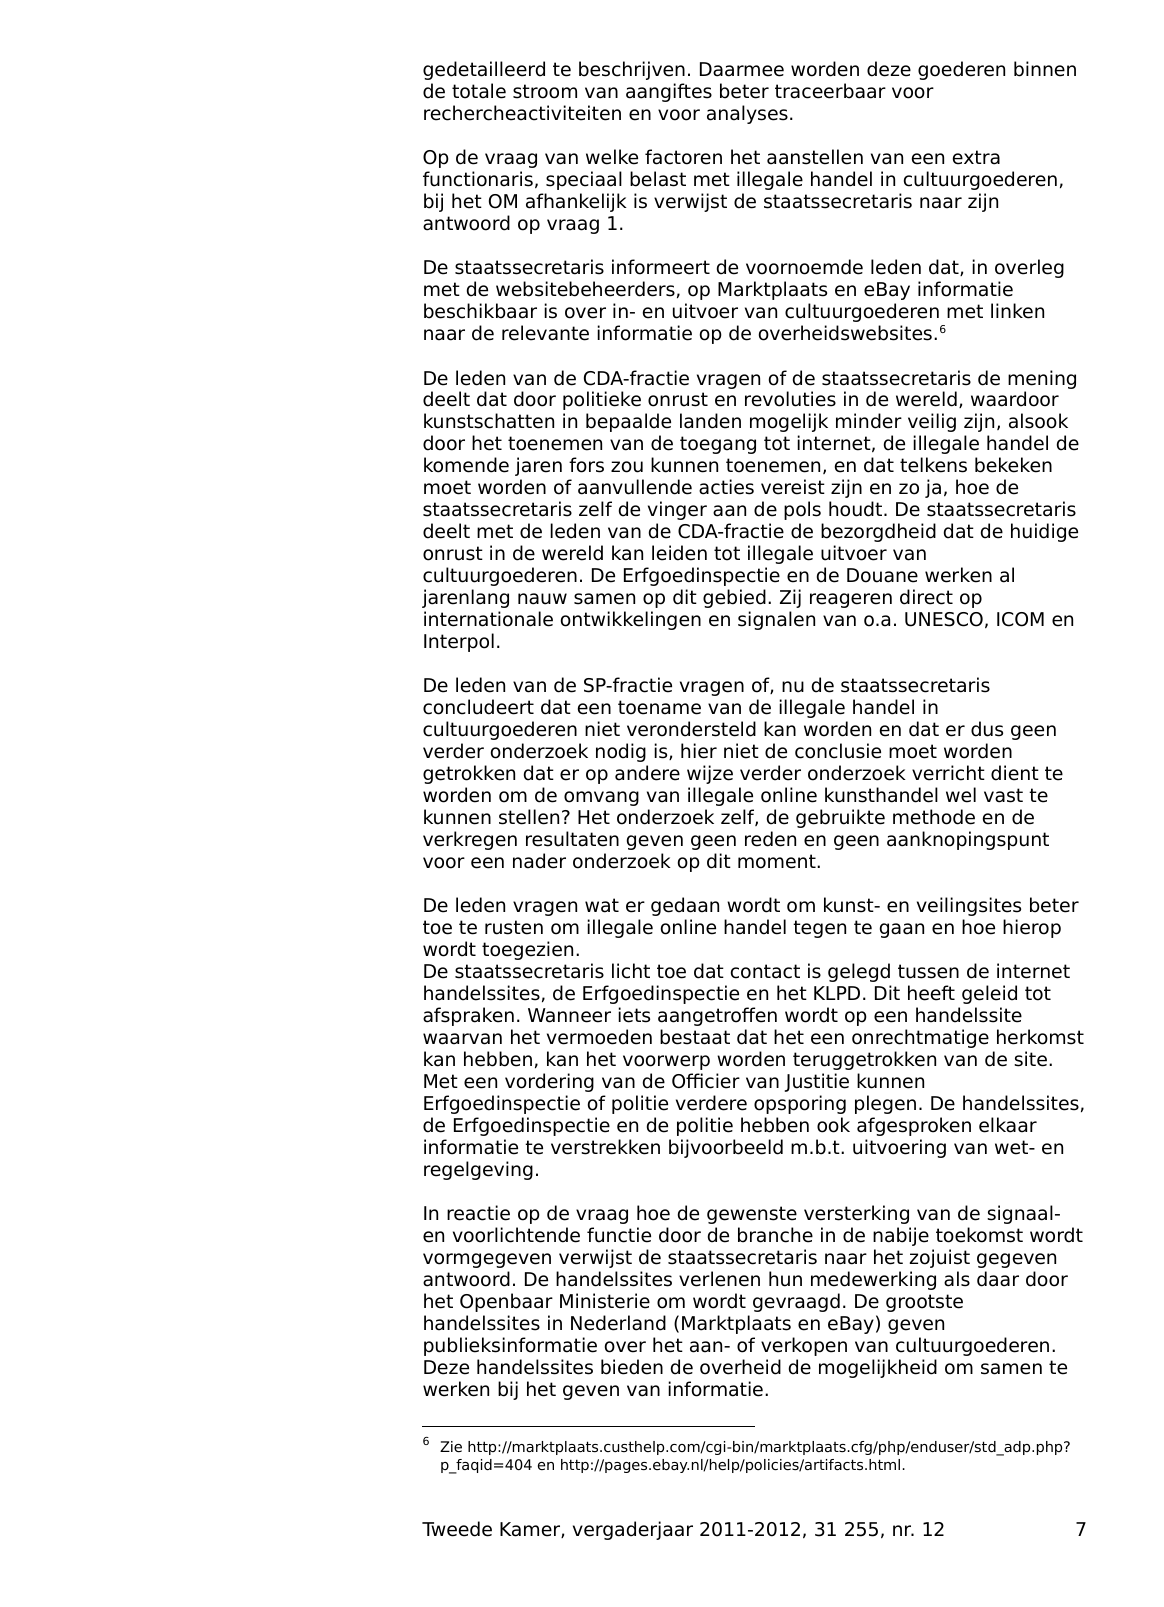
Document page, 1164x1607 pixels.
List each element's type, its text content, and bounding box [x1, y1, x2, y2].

text De leden van de CDA-fractie vragen of de staatssecretaris de mening deelt dat door politieke onrust en revoluties in de wereld, waardoor kunstschatten in bepaalde landen mogelijk minder veilig zijn, alsook door het toenemen van de toegang tot internet, de illegale handel de komende jaren fors zou kunnen toenemen, en dat telkens bekeken moet worden of aanvullende acties vereist zijn en zo ja, hoe de staatssecretaris zelf de vinger aan de pols houdt. De staatssecretaris deelt met de leden van de CDA-fractie de bezorgdheid dat de huidige onrust in de wereld kan leiden tot illegale uitvoer van cultuurgoederen. De Erfgoedinspectie en de Douane werken al jarenlang nauw samen op dit gebied. Zij reageren direct op internationale ontwikkelingen en signalen van o.a. UNESCO, ICOM en Interpol. [422, 367, 1087, 653]
text De leden vragen wat er gedaan wordt om kunst- en veilingsites beter toe te rusten om illegale online handel tegen te gaan en hoe hierop wordt toegezien. [422, 895, 1087, 961]
text De staatssecretaris licht toe dat contact is gelegd tussen de internet handelssites, de Erfgoedinspectie en het KLPD. Dit heeft geleid tot afspraken. Wanneer iets aangetroffen wordt op een handelssite waarvan het vermoeden bestaat dat het een onrechtmatige herkomst kan hebben, kan het voorwerp worden teruggetrokken van de site. Met een vordering van de Officier van Justitie kunnen Erfgoedinspectie of politie verdere opsporing plegen. De handelssites, de Erfgoedinspectie en de politie hebben ook afgesproken elkaar informatie te verstrekken bijvoorbeeld m.b.t. uitvoering van wet- en regelgeving. [422, 961, 1087, 1181]
text De leden van de SP-fractie vragen of, nu de staatssecretaris concludeert dat een toename van de illegale handel in cultuurgoederen niet verondersteld kan worden en dat er dus geen verder onderzoek nodig is, hier niet de conclusie moet worden getrokken dat er op andere wijze verder onderzoek verricht dient te worden om de omvang van illegale online kunsthandel wel vast te kunnen stellen? Het onderzoek zelf, de gebruikte methode en de verkregen resultaten geven geen reden en geen aanknopingspunt voor een nader onderzoek op dit moment. [422, 675, 1087, 873]
text De staatssecretaris informeert de voornoemde leden dat, in overleg met de websitebeheerders, op Marktplaats en eBay informatie beschikbaar is over in- en uitvoer van cultuurgoederen met linken naar de relevante informatie op de overheidswebsites. [422, 257, 1087, 345]
text Zie http://marktplaats.custhelp.com/cgi-bin/marktplaats.cfg/php/enduser/std_adp.php?p_faqid=404 en http://pages.ebay.nl/help/policies/artifacts.html. [422, 1435, 1087, 1474]
text gedetailleerd te beschrijven. Daarmee worden deze goederen binnen de totale stroom van aangiftes beter traceerbaar voor rechercheactiviteiten en voor analyses. [422, 59, 1087, 125]
text Op de vraag van welke factoren het aanstellen van een extra functionaris, speciaal belast met illegale handel in cultuurgoederen, bij het OM afhankelijk is verwijst de staatssecretaris naar zijn antwoord op vraag 1. [422, 147, 1087, 235]
text In reactie op de vraag hoe de gewenste versterking van de signaal- en voorlichtende functie door de branche in de nabije toekomst wordt vormgegeven verwijst de staatssecretaris naar het zojuist gegeven antwoord. De handelssites verlenen hun medewerking als daar door het Openbaar Ministerie om wordt gevraagd. De grootste handelssites in Nederland (Marktplaats en eBay) geven publieksinformatie over het aan- of verkopen van cultuurgoederen. Deze handelssites bieden de overheid de mogelijkheid om samen te werken bij het geven van informatie. [422, 1203, 1087, 1401]
